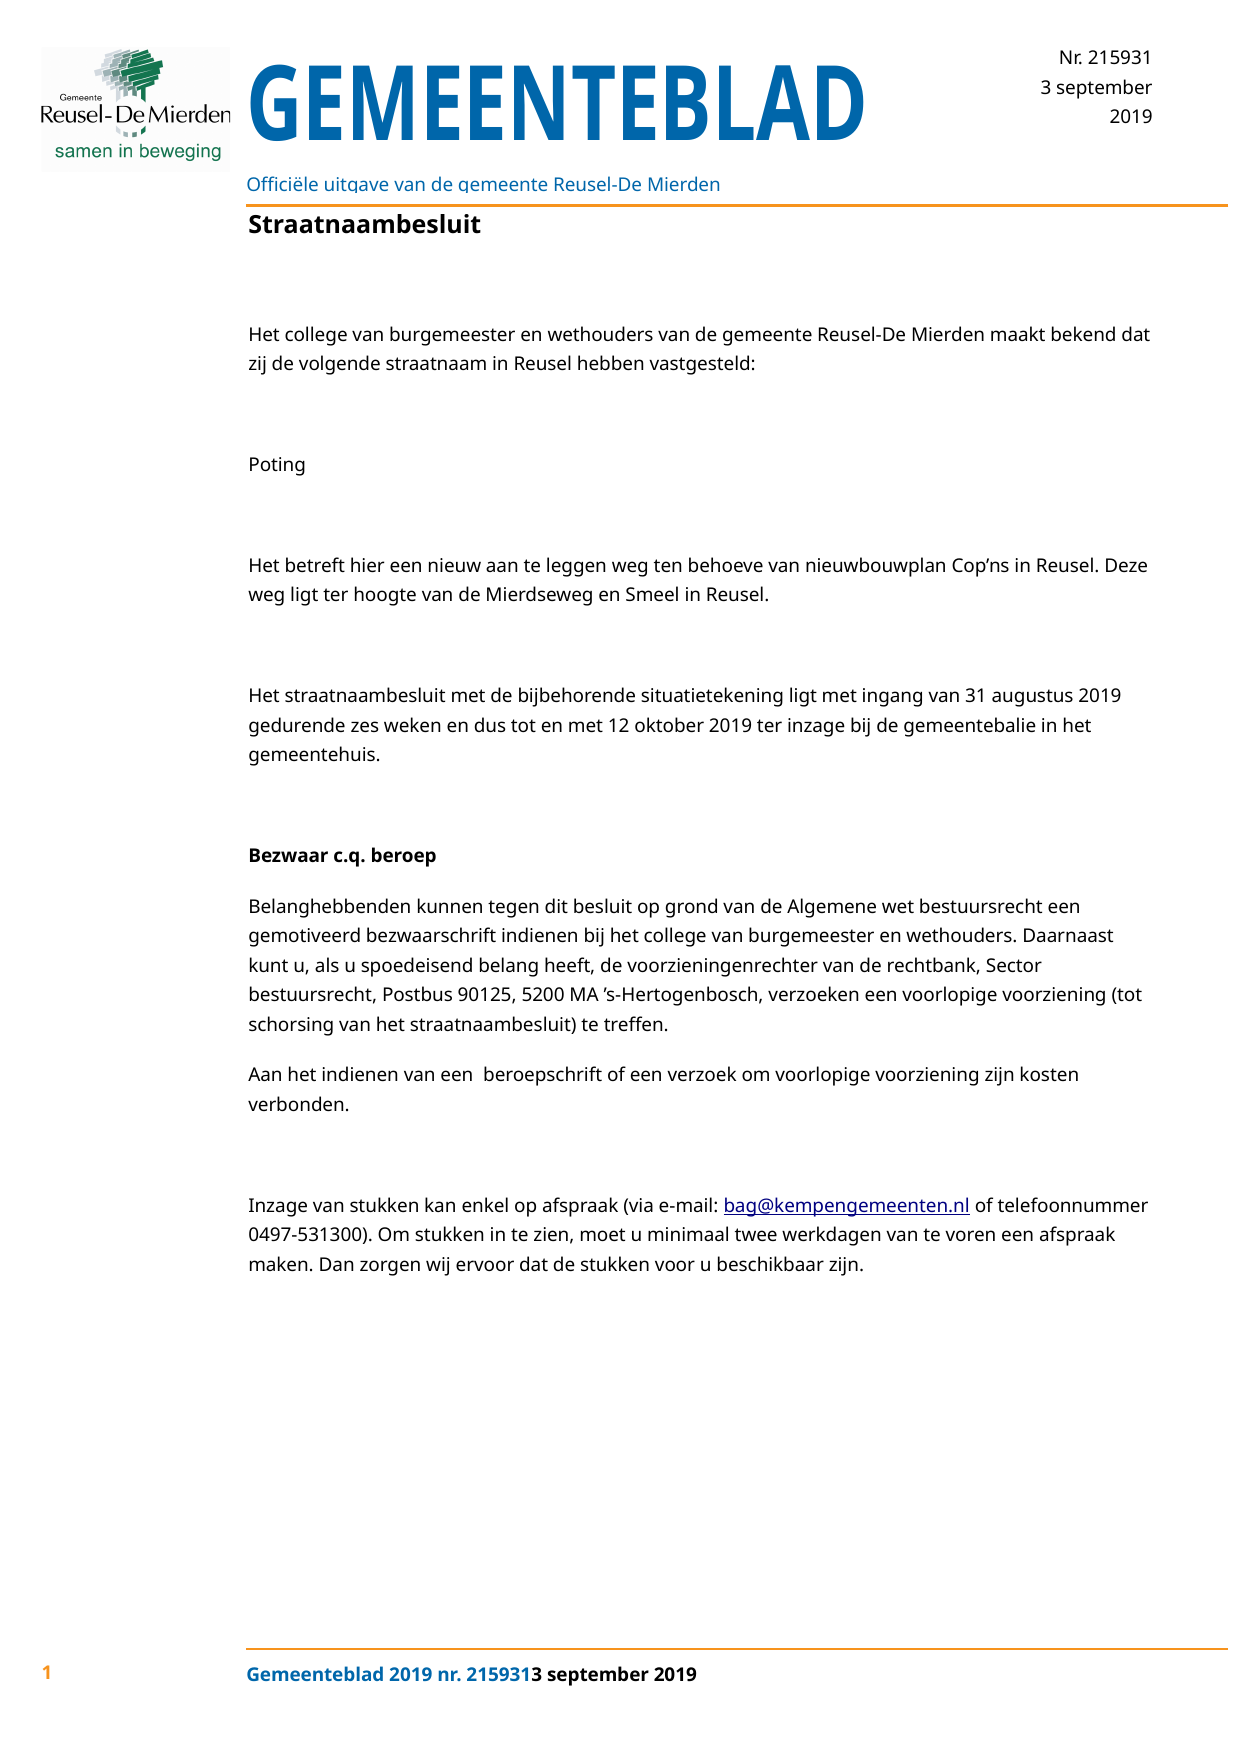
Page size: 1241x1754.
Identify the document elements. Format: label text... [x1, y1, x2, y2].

text Aan het indienen van een beroepschrift of een verzoek om voorlopige voorziening zijn kosten verbonden. [248, 1062, 1152, 1117]
text Poting [248, 451, 1152, 477]
text Inzage van stukken kan enkel op afspraak (via e-mail: bag@kempengemeenten.nl of telefoonnummer 0497-531300). Om stukken in te zien, moet u minimaal twee werkdagen van te voren een afspraak maken. Dan zorgen wij ervoor dat de stukken voor u beschikbaar zijn. [248, 1192, 1152, 1277]
text Bezwaar c.q. beroep [248, 842, 1152, 868]
text Belanghebbenden kunnen tegen dit besluit op grond van de Algemene wet bestuursrecht een gemotiveerd bezwaarschrift indienen bij het college van burgemeester en wethouders. Daarnaast kunt u, als u spoedeisend belang heeft, de voorzieningenrechter van de rechtbank, Sector bestuursrecht, Postbus 90125, 5200 MA ’s-Hertogenbosch, verzoeken een voorlopige voorziening (tot schorsing van het straatnaambesluit) te treffen. [248, 893, 1152, 1037]
text Het straatnaambesluit met de bijbehorende situatietekening ligt met ingang van 31 augustus 2019 gedurende zes weken en dus tot en met 12 oktober 2019 ter inzage bij de gemeentebalie in het gemeentehuis. [248, 682, 1152, 767]
picture [41, 47, 231, 172]
text Het college van burgemeester en wethouders van de gemeente Reusel-De Mierden maakt bekend dat zij de volgende straatnaam in Reusel hebben vastgesteld: [248, 321, 1152, 376]
text Straatnaambesluit [248, 207, 1152, 241]
text Het betreft hier een nieuw aan te leggen weg ten behoeve van nieuwbouwplan Cop’ns in Reusel. Deze weg ligt ter hoogte van de Mierdseweg en Smeel in Reusel. [248, 552, 1152, 607]
